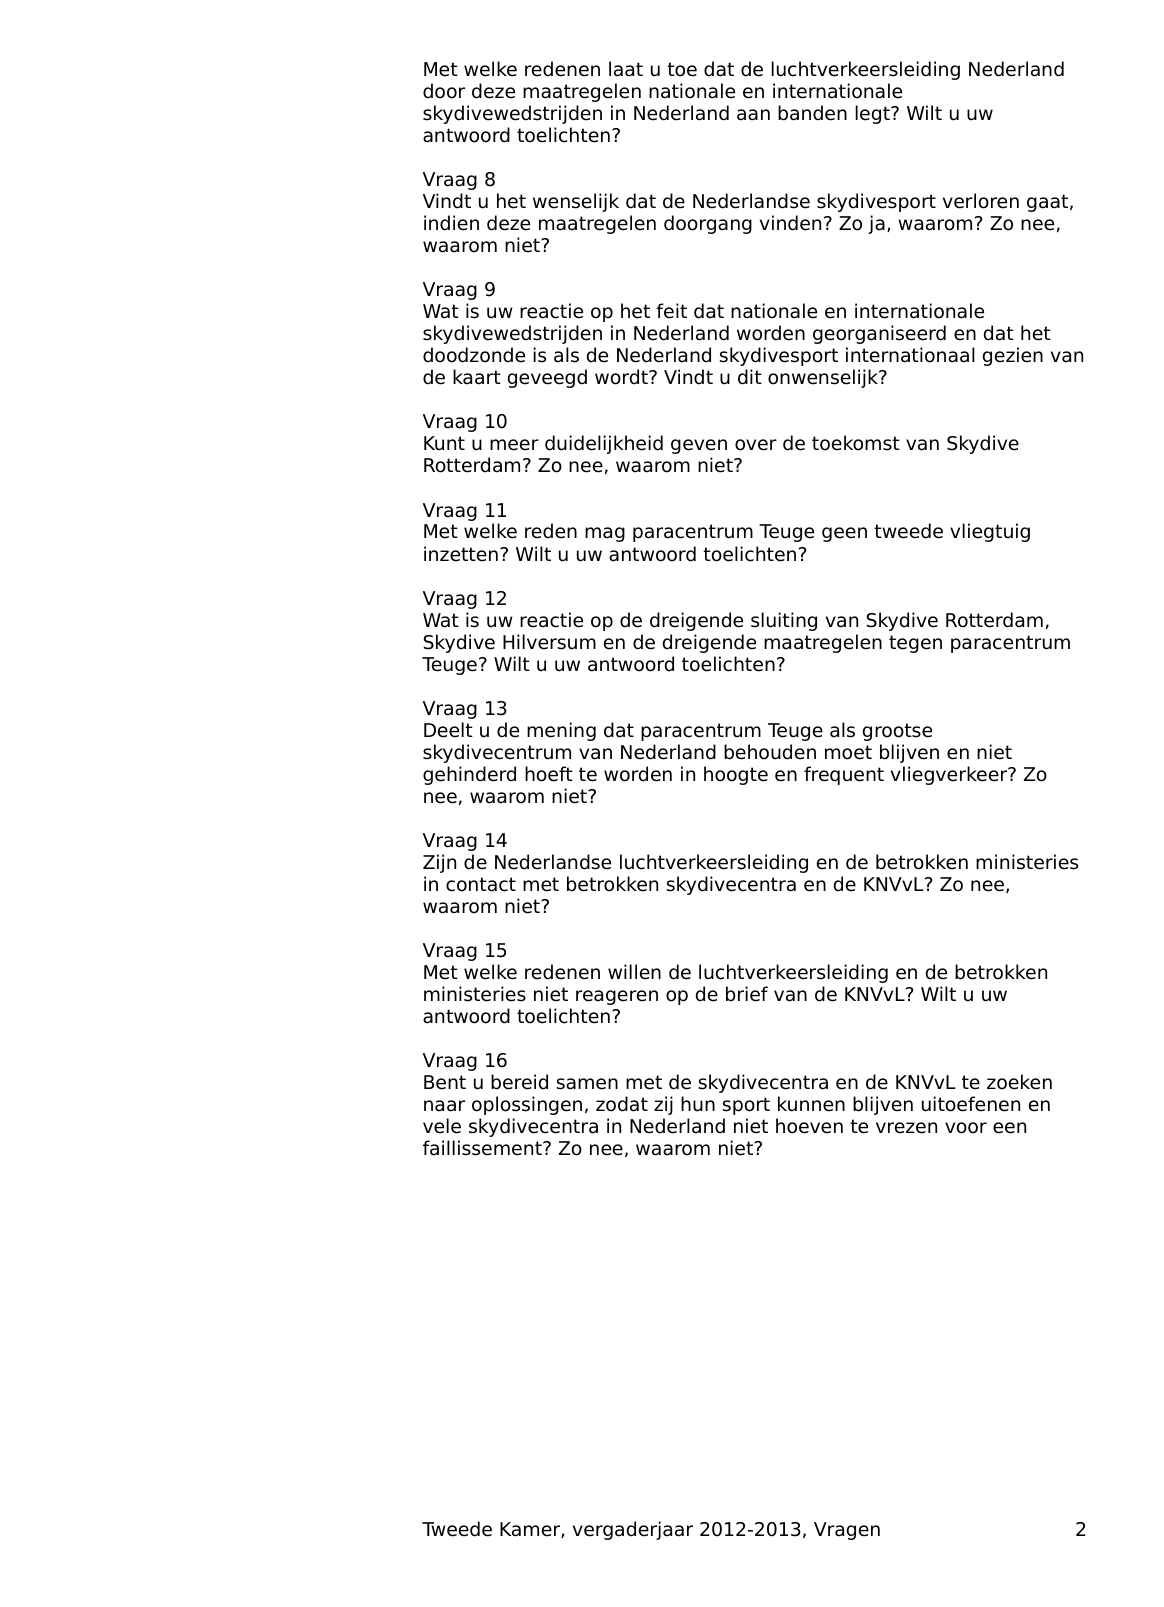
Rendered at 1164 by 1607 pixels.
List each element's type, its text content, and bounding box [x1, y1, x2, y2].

text Vraag 12 [422, 588, 1087, 609]
text Wat is uw reactie op de dreigende sluiting van Skydive Rotterdam, Skydive Hilversum en de dreigende maatregelen tegen paracentrum Teuge? Wilt u uw antwoord toelichten? [422, 609, 1087, 676]
text Wat is uw reactie op het feit dat nationale en internationale skydivewedstrijden in Nederland worden georganiseerd en dat het doodzonde is als de Nederland skydivesport internationaal gezien van de kaart geveegd wordt? Vindt u dit onwenselijk? [422, 301, 1087, 389]
text Met welke redenen laat u toe dat de luchtverkeersleiding Nederland door deze maatregelen nationale en internationale skydivewedstrijden in Nederland aan banden legt? Wilt u uw antwoord toelichten? [422, 59, 1087, 147]
text Kunt u meer duidelijkheid geven over de toekomst van Skydive Rotterdam? Zo nee, waarom niet? [422, 433, 1087, 477]
text Deelt u de mening dat paracentrum Teuge als grootse skydivecentrum van Nederland behouden moet blijven en niet gehinderd hoeft te worden in hoogte en frequent vliegverkeer? Zo nee, waarom niet? [422, 720, 1087, 808]
text Vraag 11 [422, 499, 1087, 521]
text Vraag 10 [422, 411, 1087, 433]
text Vraag 15 [422, 940, 1087, 962]
text Vraag 8 [422, 169, 1087, 191]
text Vraag 16 [422, 1050, 1087, 1072]
text Vindt u het wenselijk dat de Nederlandse skydivesport verloren gaat, indien deze maatregelen doorgang vinden? Zo ja, waarom? Zo nee, waarom niet? [422, 191, 1087, 257]
text Met welke reden mag paracentrum Teuge geen tweede vliegtuig inzetten? Wilt u uw antwoord toelichten? [422, 521, 1087, 565]
text Bent u bereid samen met de skydivecentra en de KNVvL te zoeken naar oplossingen, zodat zij hun sport kunnen blijven uitoefenen en vele skydivecentra in Nederland niet hoeven te vrezen voor een faillissement? Zo nee, waarom niet? [422, 1072, 1087, 1160]
text Met welke redenen willen de luchtverkeersleiding en de betrokken ministeries niet reageren op de brief van de KNVvL? Wilt u uw antwoord toelichten? [422, 962, 1087, 1028]
text Vraag 13 [422, 698, 1087, 720]
text Zijn de Nederlandse luchtverkeersleiding en de betrokken ministeries in contact met betrokken skydivecentra en de KNVvL? Zo nee, waarom niet? [422, 852, 1087, 918]
text Vraag 14 [422, 830, 1087, 852]
text Vraag 9 [422, 279, 1087, 301]
